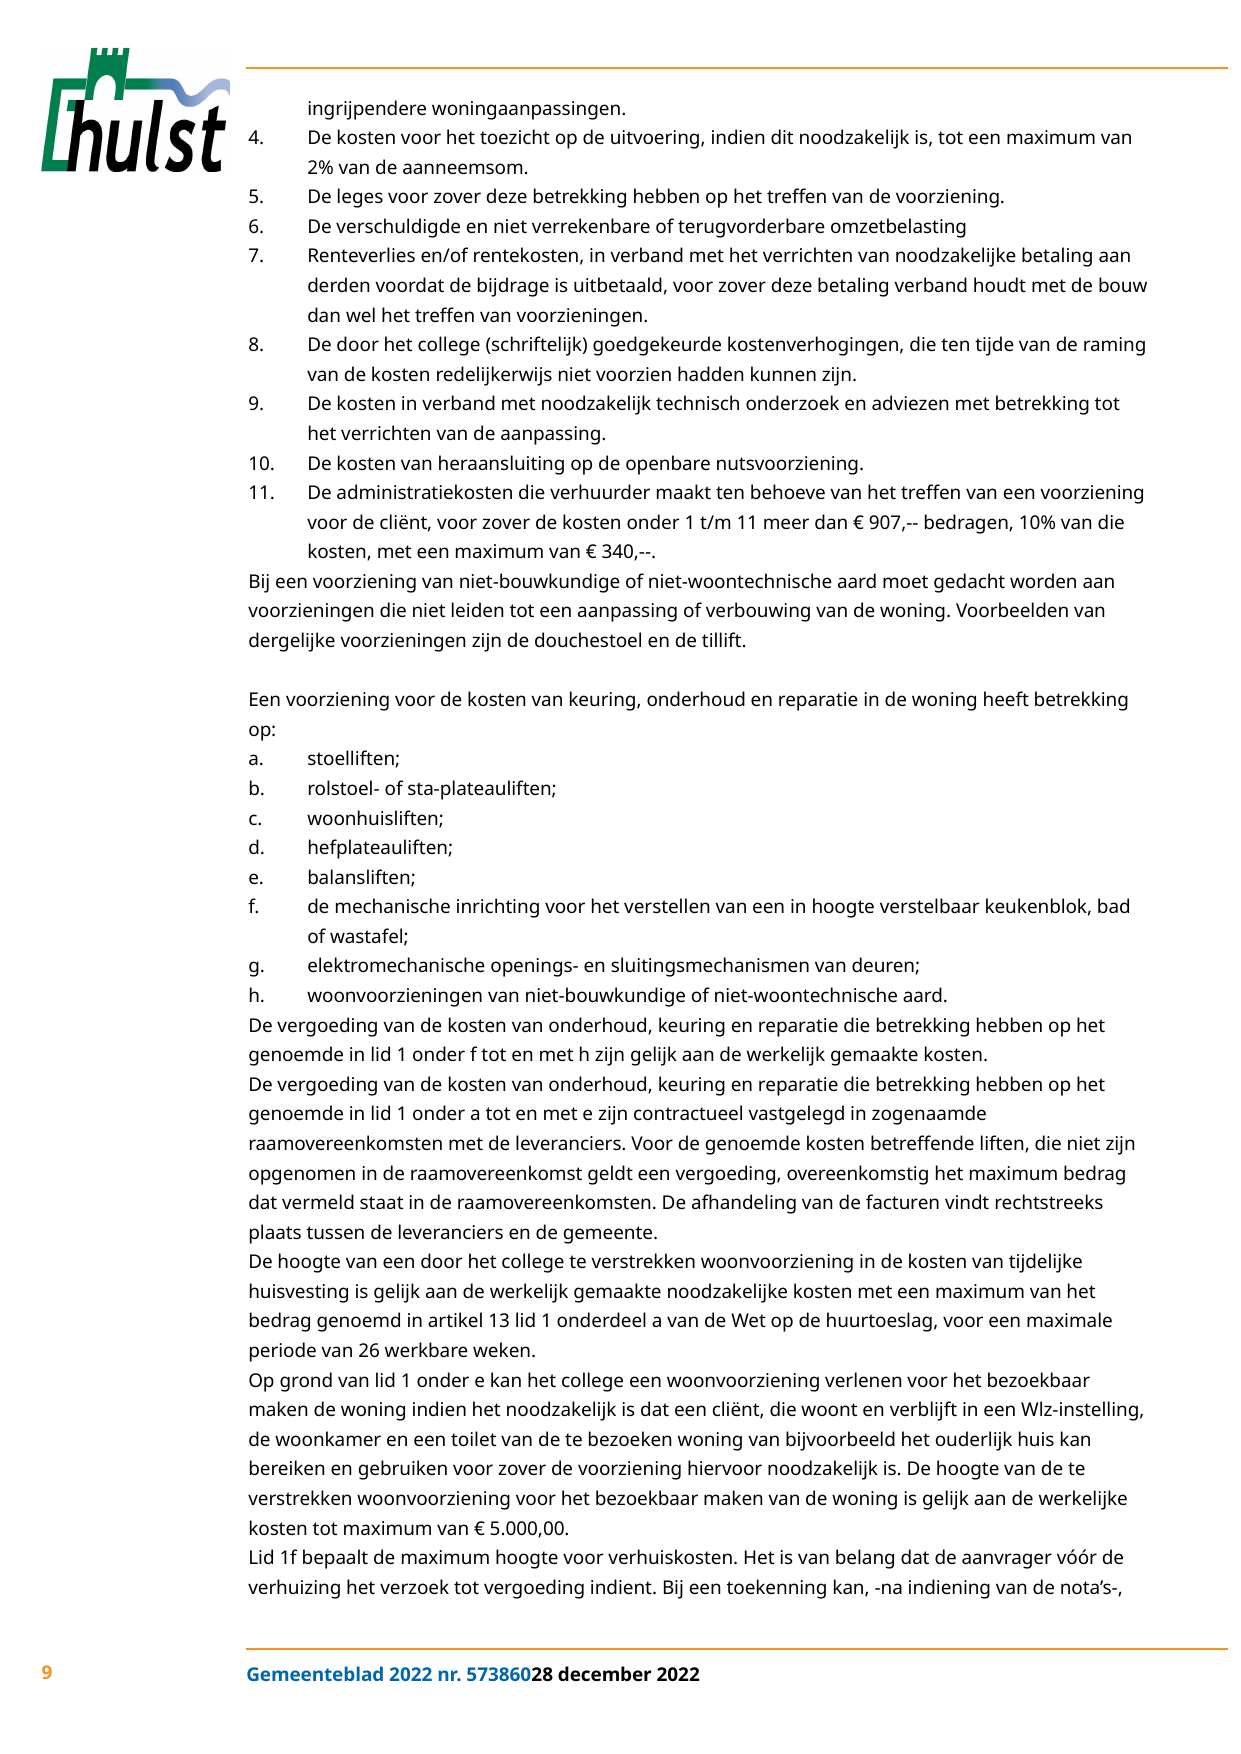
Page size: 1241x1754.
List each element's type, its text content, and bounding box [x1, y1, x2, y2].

text Op grond van lid 1 onder e kan het college een woonvoorziening verlenen voor het bezoekbaar maken de woning indien het noodzakelijk is dat een cliënt, die woont en verblijft in een Wlz-instelling, de woonkamer en een toilet van de te bezoeken woning van bijvoorbeeld het ouderlijk huis kan bereiken en gebruiken voor zover de voorziening hiervoor noodzakelijk is. De hoogte van de te verstrekken woonvoorziening voor het bezoekbaar maken van de woning is gelijk aan de werkelijke kosten tot maximum van € 5.000,00. [248, 1367, 1152, 1541]
picture [41, 47, 231, 172]
list woonvoorzieningen van niet-bouwkundige of niet-woontechnische aard. [248, 982, 1152, 1008]
list rolstoel- of sta-plateauliften; [248, 775, 1152, 801]
list de mechanische inrichting voor het verstellen van een in hoogte verstelbaar keukenblok, bad of wastafel; [248, 893, 1152, 949]
list elektromechanische openings- en sluitingsmechanismen van deuren; [248, 953, 1152, 978]
list woonhuisliften; [248, 805, 1152, 831]
list De door het college (schriftelijk) goedgekeurde kostenverhogingen, die ten tijde van de raming van de kosten redelijkerwijs niet voorzien hadden kunnen zijn. [248, 331, 1152, 387]
list stoelliften; [248, 746, 1152, 771]
list Renteverlies en/of rentekosten, in verband met het verrichten van noodzakelijke betaling aan derden voordat de bijdrage is uitbetaald, voor zover deze betaling verband houdt met de bouw dan wel het treffen van voorzieningen. [248, 243, 1152, 328]
list hefplateauliften; [248, 834, 1152, 860]
list De kosten voor het toezicht op de uitvoering, indien dit noodzakelijk is, tot een maximum van 2% van de aanneemsom. [248, 124, 1152, 180]
text De vergoeding van de kosten van onderhoud, keuring en reparatie die betrekking hebben op het genoemde in lid 1 onder f tot en met h zijn gelijk aan de werkelijk gemaakte kosten. [248, 1012, 1152, 1067]
text Bij een voorziening van niet-bouwkundige of niet-woontechnische aard moet gedacht worden aan voorzieningen die niet leiden tot een aanpassing of verbouwing van de woning. Voorbeelden van dergelijke voorzieningen zijn de douchestoel en de tillift. [248, 568, 1152, 653]
list De kosten van heraansluiting op de openbare nutsvoorziening. [248, 450, 1152, 476]
list balansliften; [248, 864, 1152, 890]
text Lid 1f bepaalt de maximum hoogte voor verhuiskosten. Het is van belang dat de aanvrager vóór de verhuizing het verzoek tot vergoeding indient. Bij een toekenning kan, -na indiening van de nota’s-, [248, 1544, 1152, 1600]
list De verschuldigde en niet verrekenbare of terugvorderbare omzetbelasting [248, 213, 1152, 239]
list De kosten in verband met noodzakelijk technisch onderzoek en adviezen met betrekking tot het verrichten van de aanpassing. [248, 391, 1152, 446]
text De vergoeding van de kosten van onderhoud, keuring en reparatie die betrekking hebben op het genoemde in lid 1 onder a tot en met e zijn contractueel vastgelegd in zogenaamde raamovereenkomsten met de leveranciers. Voor de genoemde kosten betreffende liften, die niet zijn opgenomen in de raamovereenkomst geldt een vergoeding, overeenkomstig het maximum bedrag dat vermeld staat in de raamovereenkomsten. De afhandeling van de facturen vindt rechtstreeks plaats tussen de leveranciers en de gemeente. [248, 1071, 1152, 1245]
list ingrijpendere woningaanpassingen. [248, 95, 1152, 121]
list De leges voor zover deze betrekking hebben op het treffen van de voorziening. [248, 183, 1152, 209]
text De hoogte van een door het college te verstrekken woonvoorziening in de kosten van tijdelijke huisvesting is gelijk aan de werkelijk gemaakte noodzakelijke kosten met een maximum van het bedrag genoemd in artikel 13 lid 1 onderdeel a van de Wet op de huurtoeslag, voor een maximale periode van 26 werkbare weken. [248, 1248, 1152, 1363]
list De administratiekosten die verhuurder maakt ten behoeve van het treffen van een voorziening voor de cliënt, voor zover de kosten onder 1 t/m 11 meer dan € 907,-- bedragen, 10% van die kosten, met een maximum van € 340,--. [248, 479, 1152, 564]
text Een voorziening voor de kosten van keuring, onderhoud en reparatie in de woning heeft betrekking op: [248, 686, 1152, 742]
